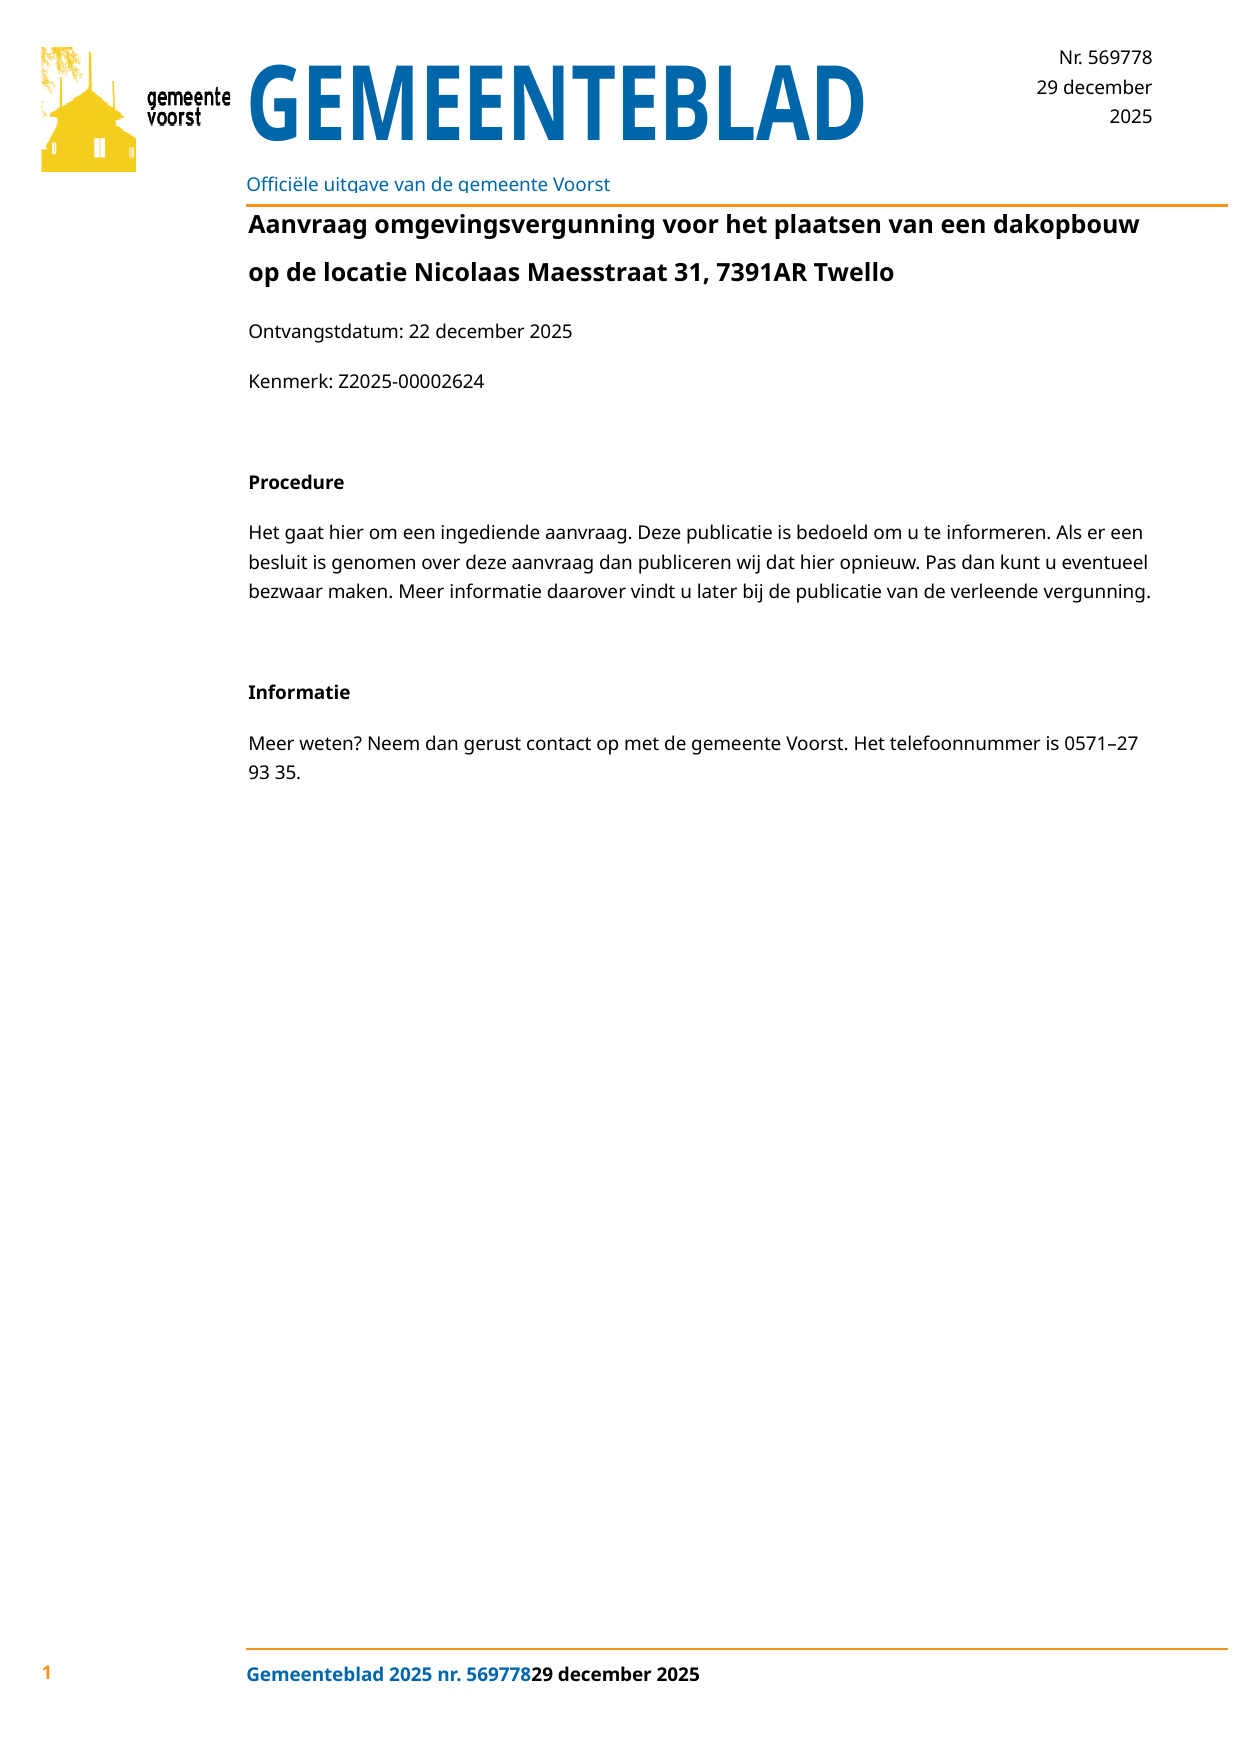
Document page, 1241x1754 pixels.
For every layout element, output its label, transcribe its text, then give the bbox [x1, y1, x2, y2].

text Meer weten? Neem dan gerust contact op met de gemeente Voorst. Het telefoonnummer is 0571–27 93 35. [248, 730, 1152, 785]
text Aanvraag omgevingsvergunning voor het plaatsen van een dakopbouw op de locatie Nicolaas Maesstraat 31, 7391AR Twello [248, 207, 1152, 288]
text Procedure [248, 469, 1152, 495]
text Het gaat hier om een ingediende aanvraag. Deze publicatie is bedoeld om u te informeren. Als er een besluit is genomen over deze aanvraag dan publiceren wij dat hier opnieuw. Pas dan kunt u eventueel bezwaar maken. Meer informatie daarover vindt u later bij de publicatie van de verleende vergunning. [248, 519, 1152, 604]
text Kenmerk: Z2025-00002624 [248, 368, 1152, 394]
text Informatie [248, 679, 1152, 705]
text Ontvangstdatum: 22 december 2025 [248, 318, 1152, 344]
picture [41, 47, 231, 172]
